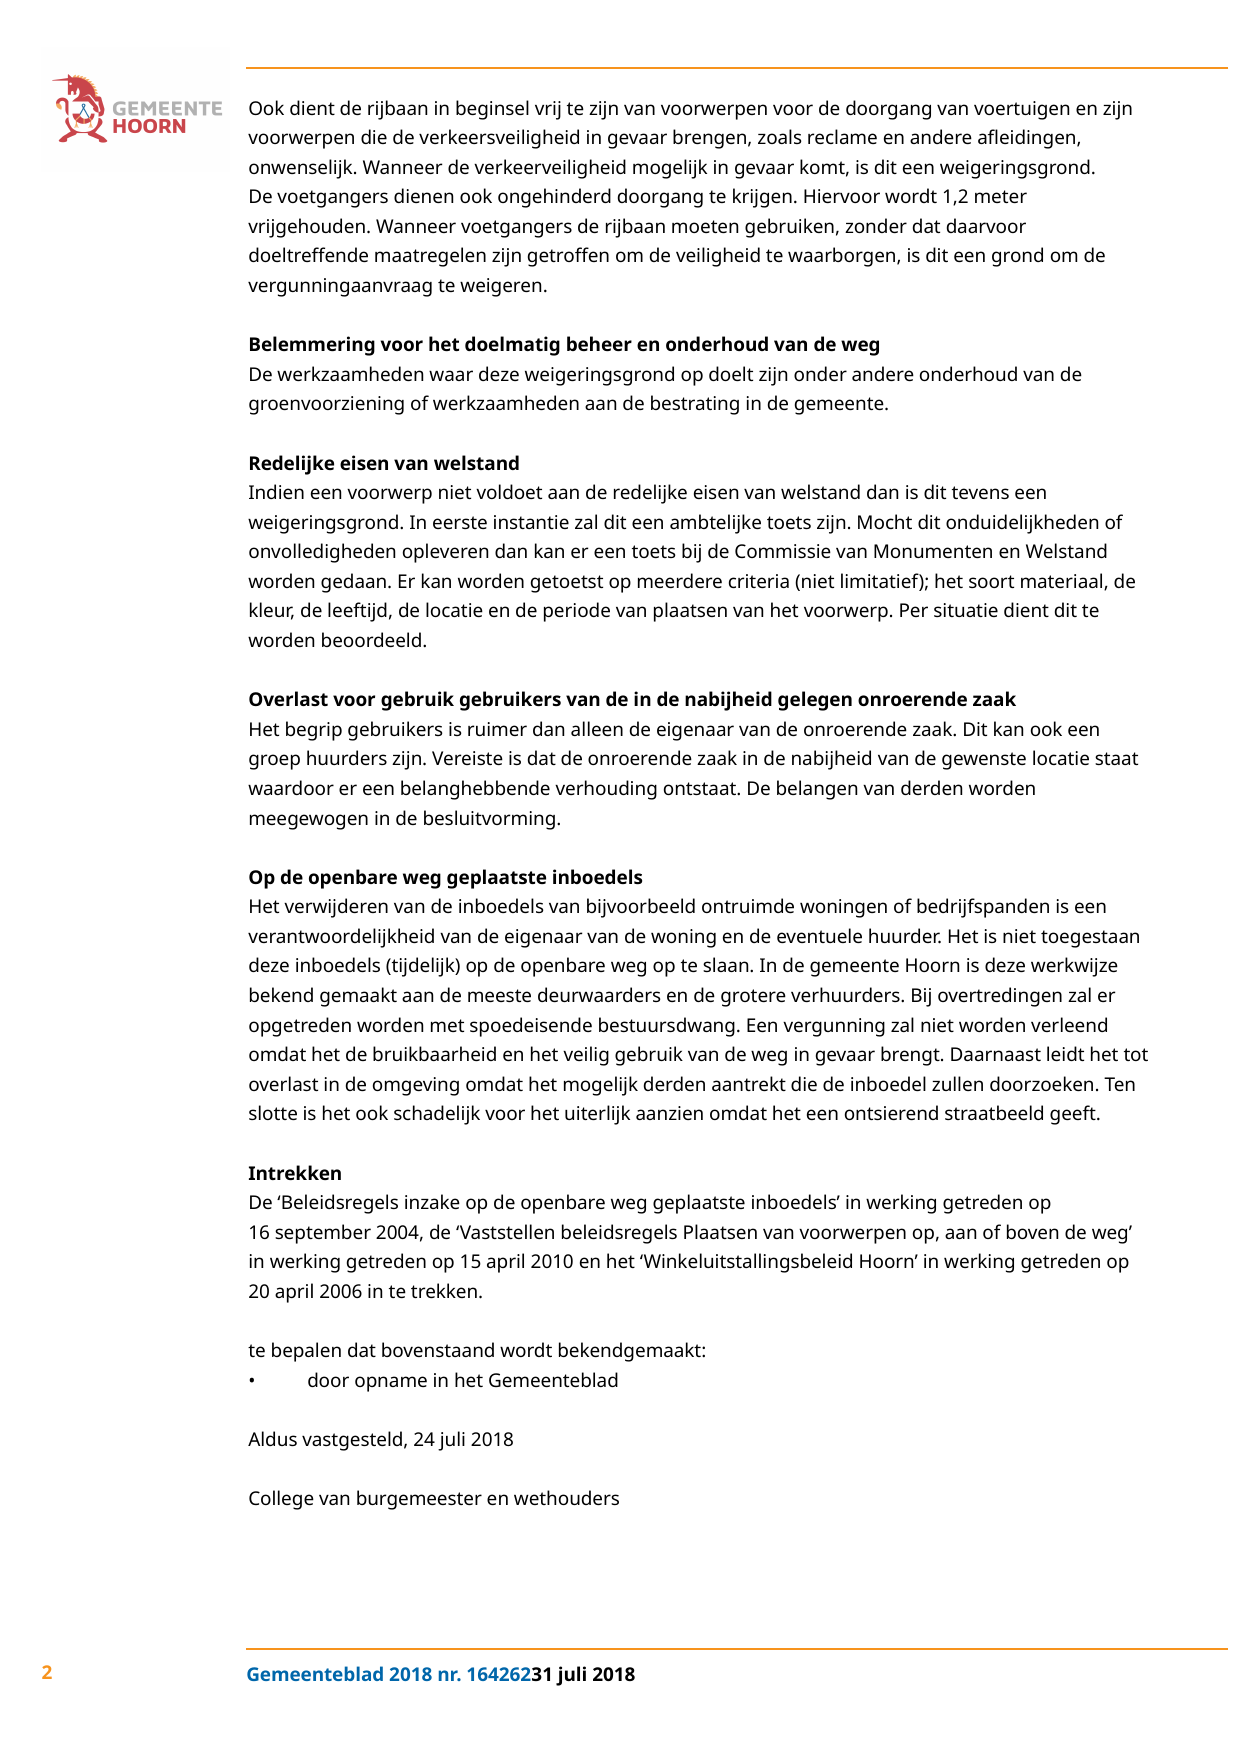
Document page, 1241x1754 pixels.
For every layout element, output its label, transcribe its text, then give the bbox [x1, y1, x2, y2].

text Op de openbare weg geplaatste inboedels [248, 864, 1152, 890]
text Indien een voorwerp niet voldoet aan de redelijke eisen van welstand dan is dit tevens een weigeringsgrond. In eerste instantie zal dit een ambtelijke toets zijn. Mocht dit onduidelijkheden of onvolledigheden opleveren dan kan er een toets bij de Commissie van Monumenten en Welstand worden gedaan. Er kan worden getoetst op meerdere criteria (niet limitatief); het soort materiaal, de kleur, de leeftijd, de locatie en de periode van plaatsen van het voorwerp. Per situatie dient dit te worden beoordeeld. [248, 479, 1152, 653]
text 16 september 2004, de ‘Vaststellen beleidsregels Plaatsen van voorwerpen op, aan of boven de weg’ in werking getreden op 15 april 2010 en het ‘Winkeluitstallingsbeleid Hoorn’ in werking getreden op 20 april 2006 in te trekken. [248, 1219, 1152, 1304]
text Belemmering voor het doelmatig beheer en onderhoud van de weg [248, 331, 1152, 357]
picture [41, 47, 231, 172]
text Aldus vastgesteld, 24 juli 2018 [248, 1426, 1152, 1452]
text Ook dient de rijbaan in beginsel vrij te zijn van voorwerpen voor de doorgang van voertuigen en zijn voorwerpen die de verkeersveiligheid in gevaar brengen, zoals reclame en andere afleidingen, onwenselijk. Wanneer de verkeerveiligheid mogelijk in gevaar komt, is dit een weigeringsgrond. [248, 95, 1152, 180]
text te bepalen dat bovenstaand wordt bekendgemaakt: [248, 1337, 1152, 1363]
text Intrekken [248, 1160, 1152, 1186]
text De voetgangers dienen ook ongehinderd doorgang te krijgen. Hiervoor wordt 1,2 meter vrijgehouden. Wanneer voetgangers de rijbaan moeten gebruiken, zonder dat daarvoor doeltreffende maatregelen zijn getroffen om de veiligheid te waarborgen, is dit een grond om de vergunningaanvraag te weigeren. [248, 183, 1152, 298]
list door opname in het Gemeenteblad [248, 1367, 1152, 1393]
text Redelijke eisen van welstand [248, 450, 1152, 476]
text Het begrip gebruikers is ruimer dan alleen de eigenaar van de onroerende zaak. Dit kan ook een groep huurders zijn. Vereiste is dat de onroerende zaak in de nabijheid van de gewenste locatie staat waardoor er een belanghebbende verhouding ontstaat. De belangen van derden worden meegewogen in de besluitvorming. [248, 716, 1152, 831]
text Het verwijderen van de inboedels van bijvoorbeeld ontruimde woningen of bedrijfspanden is een verantwoordelijkheid van de eigenaar van de woning en de eventuele huurder. Het is niet toegestaan deze inboedels (tijdelijk) op de openbare weg op te slaan. In de gemeente Hoorn is deze werkwijze bekend gemaakt aan de meeste deurwaarders en de grotere verhuurders. Bij overtredingen zal er opgetreden worden met spoedeisende bestuursdwang. Een vergunning zal niet worden verleend omdat het de bruikbaarheid en het veilig gebruik van de weg in gevaar brengt. Daarnaast leidt het tot overlast in de omgeving omdat het mogelijk derden aantrekt die de inboedel zullen doorzoeken. Ten slotte is het ook schadelijk voor het uiterlijk aanzien omdat het een ontsierend straatbeeld geeft. [248, 893, 1152, 1126]
text De werkzaamheden waar deze weigeringsgrond op doelt zijn onder andere onderhoud van de groenvoorziening of werkzaamheden aan de bestrating in de gemeente. [248, 361, 1152, 416]
text College van burgemeester en wethouders [248, 1485, 1152, 1511]
text Overlast voor gebruik gebruikers van de in de nabijheid gelegen onroerende zaak [248, 686, 1152, 712]
text De ‘Beleidsregels inzake op de openbare weg geplaatste inboedels’ in werking getreden op [248, 1189, 1152, 1215]
